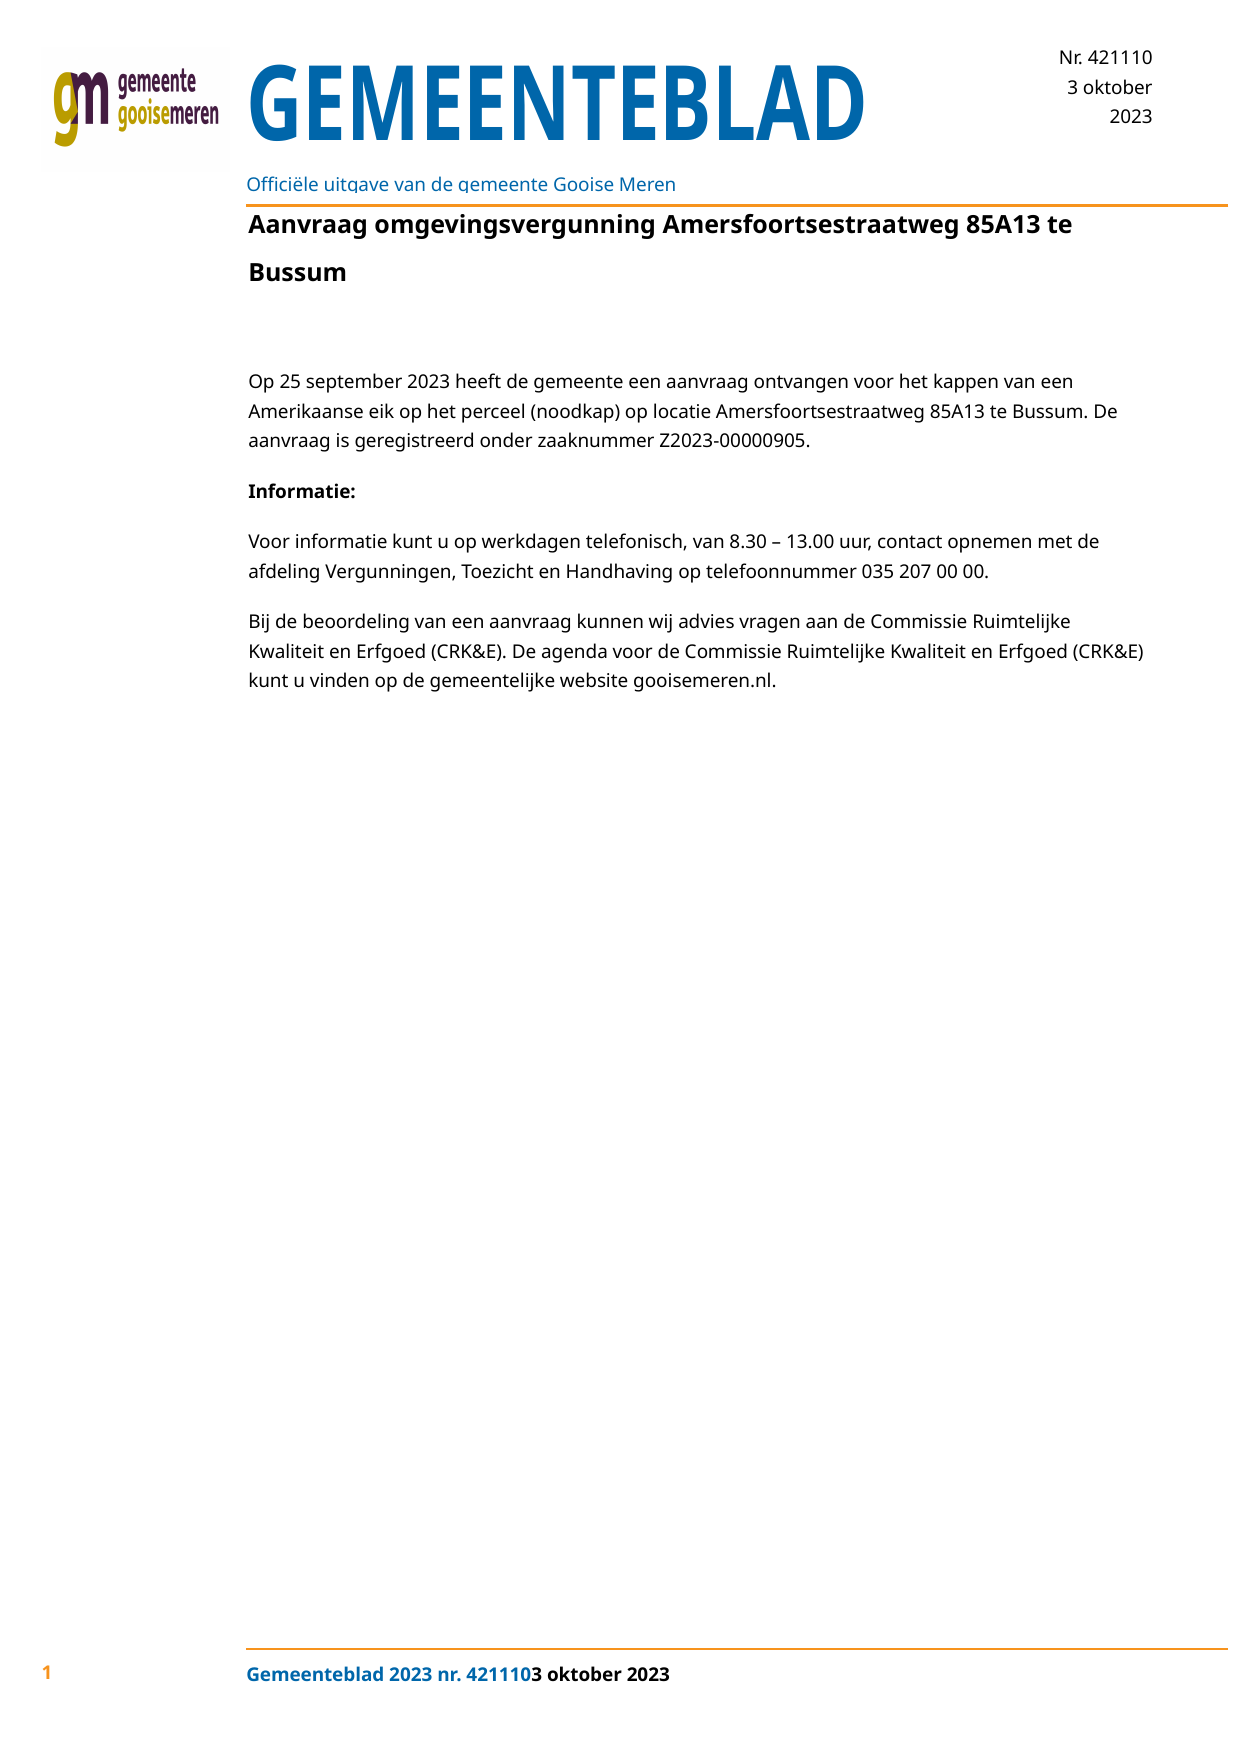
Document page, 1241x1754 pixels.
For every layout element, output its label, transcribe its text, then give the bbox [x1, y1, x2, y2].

text Voor informatie kunt u op werkdagen telefonisch, van 8.30 – 13.00 uur, contact opnemen met de afdeling Vergunningen, Toezicht en Handhaving op telefoonnummer 035 207 00 00. [248, 528, 1152, 584]
text Aanvraag omgevingsvergunning Amersfoortsestraatweg 85A13 te Bussum [248, 207, 1152, 288]
picture [41, 47, 231, 172]
text Bij de beoordeling van een aanvraag kunnen wij advies vragen aan de Commissie Ruimtelijke Kwaliteit en Erfgoed (CRK&E). De agenda voor de Commissie Ruimtelijke Kwaliteit en Erfgoed (CRK&E) kunt u vinden op de gemeentelijke website gooisemeren.nl. [248, 608, 1152, 693]
text Op 25 september 2023 heeft de gemeente een aanvraag ontvangen voor het kappen van een Amerikaanse eik op het perceel (noodkap) op locatie Amersfoortsestraatweg 85A13 te Bussum. De aanvraag is geregistreerd onder zaaknummer Z2023-00000905. [248, 368, 1152, 453]
text Informatie: [248, 478, 1152, 504]
